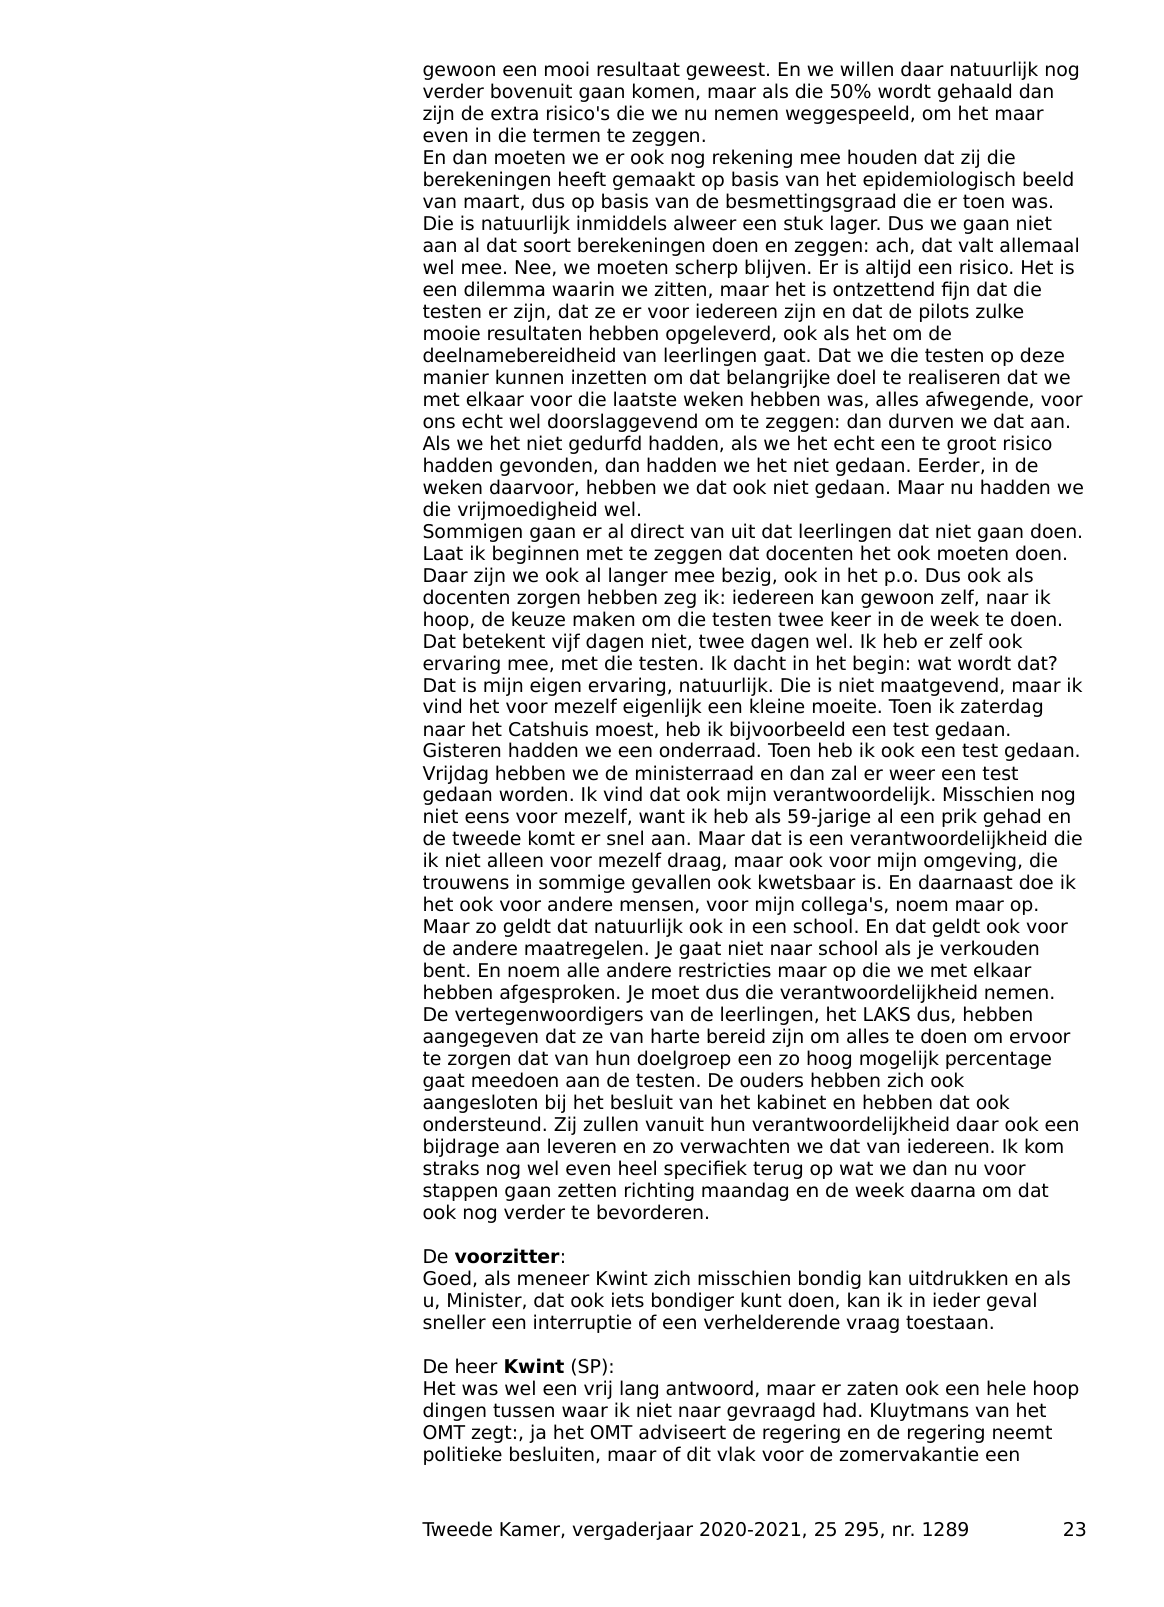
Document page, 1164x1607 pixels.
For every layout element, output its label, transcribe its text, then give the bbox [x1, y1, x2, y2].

text De voorzitter: [422, 1246, 1087, 1268]
text gewoon een mooi resultaat geweest. En we willen daar natuurlijk nog verder bovenuit gaan komen, maar als die 50% wordt gehaald dan zijn de extra risico's die we nu nemen weggespeeld, om het maar even in die termen te zeggen. [422, 59, 1087, 147]
text De vertegenwoordigers van de leerlingen, het LAKS dus, hebben aangegeven dat ze van harte bereid zijn om alles te doen om ervoor te zorgen dat van hun doelgroep een zo hoog mogelijk percentage gaat meedoen aan de testen. De ouders hebben zich ook aangesloten bij het besluit van het kabinet en hebben dat ook ondersteund. Zij zullen vanuit hun verantwoordelijkheid daar ook een bijdrage aan leveren en zo verwachten we dat van iedereen. Ik kom straks nog wel even heel specifiek terug op wat we dan nu voor stappen gaan zetten richting maandag en de week daarna om dat ook nog verder te bevorderen. [422, 1004, 1087, 1224]
text Goed, als meneer Kwint zich misschien bondig kan uitdrukken en als u, Minister, dat ook iets bondiger kunt doen, kan ik in ieder geval sneller een interruptie of een verhelderende vraag toestaan. [422, 1268, 1087, 1334]
text Sommigen gaan er al direct van uit dat leerlingen dat niet gaan doen. Laat ik beginnen met te zeggen dat docenten het ook moeten doen. Daar zijn we ook al langer mee bezig, ook in het p.o. Dus ook als docenten zorgen hebben zeg ik: iedereen kan gewoon zelf, naar ik hoop, de keuze maken om die testen twee keer in de week te doen. Dat betekent vijf dagen niet, twee dagen wel. Ik heb er zelf ook ervaring mee, met die testen. Ik dacht in het begin: wat wordt dat? Dat is mijn eigen ervaring, natuurlijk. Die is niet maatgevend, maar ik vind het voor mezelf eigenlijk een kleine moeite. Toen ik zaterdag naar het Catshuis moest, heb ik bijvoorbeeld een test gedaan. Gisteren hadden we een onderraad. Toen heb ik ook een test gedaan. Vrijdag hebben we de ministerraad en dan zal er weer een test gedaan worden. Ik vind dat ook mijn verantwoordelijk. Misschien nog niet eens voor mezelf, want ik heb als 59-jarige al een prik gehad en de tweede komt er snel aan. Maar dat is een verantwoordelijkheid die ik niet alleen voor mezelf draag, maar ook voor mijn omgeving, die trouwens in sommige gevallen ook kwetsbaar is. En daarnaast doe ik het ook voor andere mensen, voor mijn collega's, noem maar op. Maar zo geldt dat natuurlijk ook in een school. En dat geldt ook voor de andere maatregelen. Je gaat niet naar school als je verkouden bent. En noem alle andere restricties maar op die we met elkaar hebben afgesproken. Je moet dus die verantwoordelijkheid nemen. [422, 521, 1087, 1004]
text En dan moeten we er ook nog rekening mee houden dat zij die berekeningen heeft gemaakt op basis van het epidemiologisch beeld van maart, dus op basis van de besmettingsgraad die er toen was. Die is natuurlijk inmiddels alweer een stuk lager. Dus we gaan niet aan al dat soort berekeningen doen en zeggen: ach, dat valt allemaal wel mee. Nee, we moeten scherp blijven. Er is altijd een risico. Het is een dilemma waarin we zitten, maar het is ontzettend fijn dat die testen er zijn, dat ze er voor iedereen zijn en dat de pilots zulke mooie resultaten hebben opgeleverd, ook als het om de deelnamebereidheid van leerlingen gaat. Dat we die testen op deze manier kunnen inzetten om dat belangrijke doel te realiseren dat we met elkaar voor die laatste weken hebben was, alles afwegende, voor ons echt wel doorslaggevend om te zeggen: dan durven we dat aan. Als we het niet gedurfd hadden, als we het echt een te groot risico hadden gevonden, dan hadden we het niet gedaan. Eerder, in de weken daarvoor, hebben we dat ook niet gedaan. Maar nu hadden we die vrijmoedigheid wel. [422, 147, 1087, 521]
text De heer Kwint (SP): [422, 1356, 1087, 1378]
text Het was wel een vrij lang antwoord, maar er zaten ook een hele hoop dingen tussen waar ik niet naar gevraagd had. Kluytmans van het OMT zegt:, ja het OMT adviseert de regering en de regering neemt politieke besluiten, maar of dit vlak voor de zomervakantie een [422, 1378, 1087, 1466]
